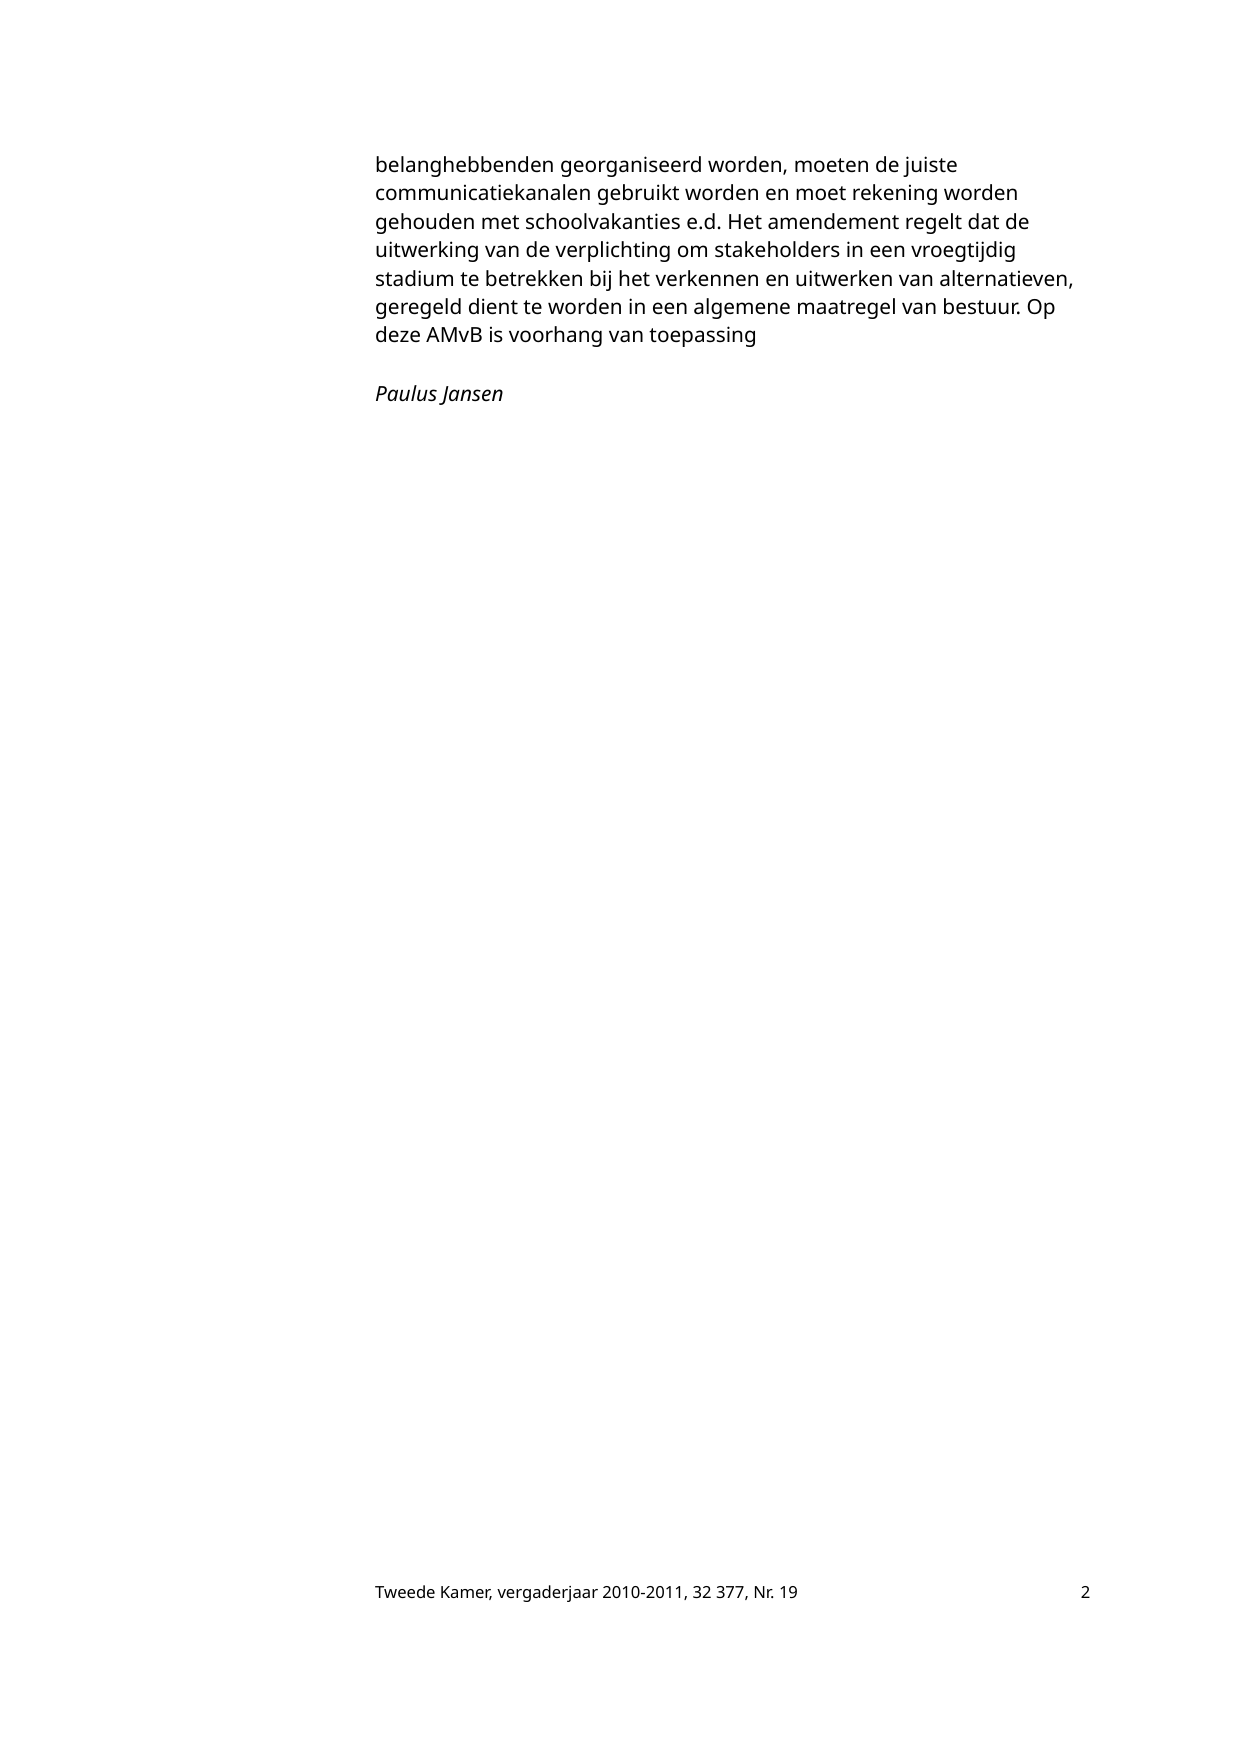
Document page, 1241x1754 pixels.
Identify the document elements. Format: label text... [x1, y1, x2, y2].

text belanghebbenden georganiseerd worden, moeten de juiste communicatiekanalen gebruikt worden en moet rekening worden gehouden met schoolvakanties e.d. Het amendement regelt dat de uitwerking van de verplichting om stakeholders in een vroegtijdig stadium te betrekken bij het verkennen en uitwerken van alternatieven, geregeld dient te worden in een algemene maatregel van bestuur. Op deze AMvB is voorhang van toepassing [375, 150, 1090, 349]
text Paulus Jansen [375, 379, 1090, 407]
